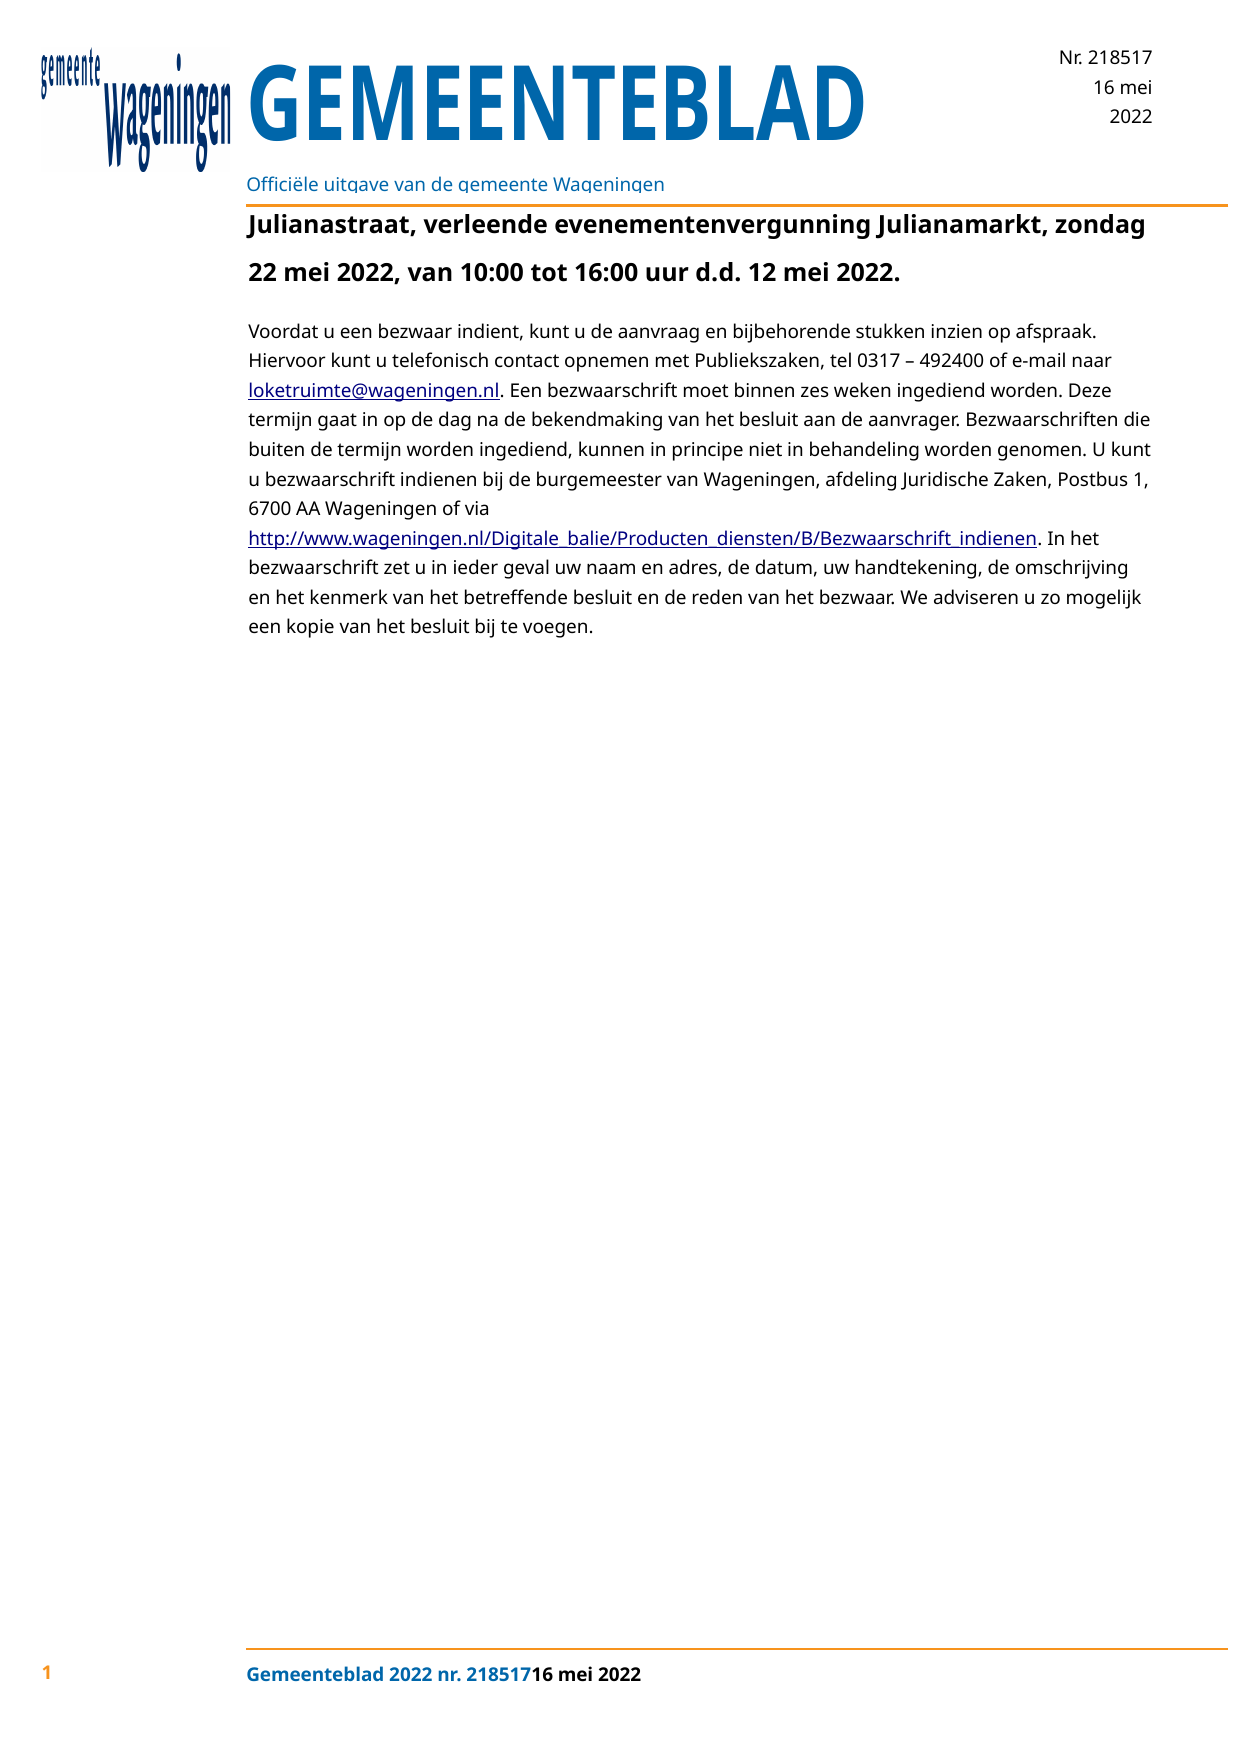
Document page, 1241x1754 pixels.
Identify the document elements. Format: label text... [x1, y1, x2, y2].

text Voordat u een bezwaar indient, kunt u de aanvraag en bijbehorende stukken inzien op afspraak. Hiervoor kunt u telefonisch contact opnemen met Publiekszaken, tel 0317 – 492400 of e-mail naar loketruimte@wageningen.nl. Een bezwaarschrift moet binnen zes weken ingediend worden. Deze termijn gaat in op de dag na de bekendmaking van het besluit aan de aanvrager. Bezwaarschriften die buiten de termijn worden ingediend, kunnen in principe niet in behandeling worden genomen. U kunt u bezwaarschrift indienen bij de burgemeester van Wageningen, afdeling Juridische Zaken, Postbus 1, 6700 AA Wageningen of via http://www.wageningen.nl/Digitale_balie/Producten_diensten/B/Bezwaarschrift_indienen. In het bezwaarschrift zet u in ieder geval uw naam en adres, de datum, uw handtekening, de omschrijving en het kenmerk van het betreffende besluit en de reden van het bezwaar. We adviseren u zo mogelijk een kopie van het besluit bij te voegen. [248, 318, 1152, 639]
picture [41, 47, 231, 172]
text Julianastraat, verleende evenementenvergunning Julianamarkt, zondag 22 mei 2022, van 10:00 tot 16:00 uur d.d. 12 mei 2022. [248, 207, 1152, 288]
